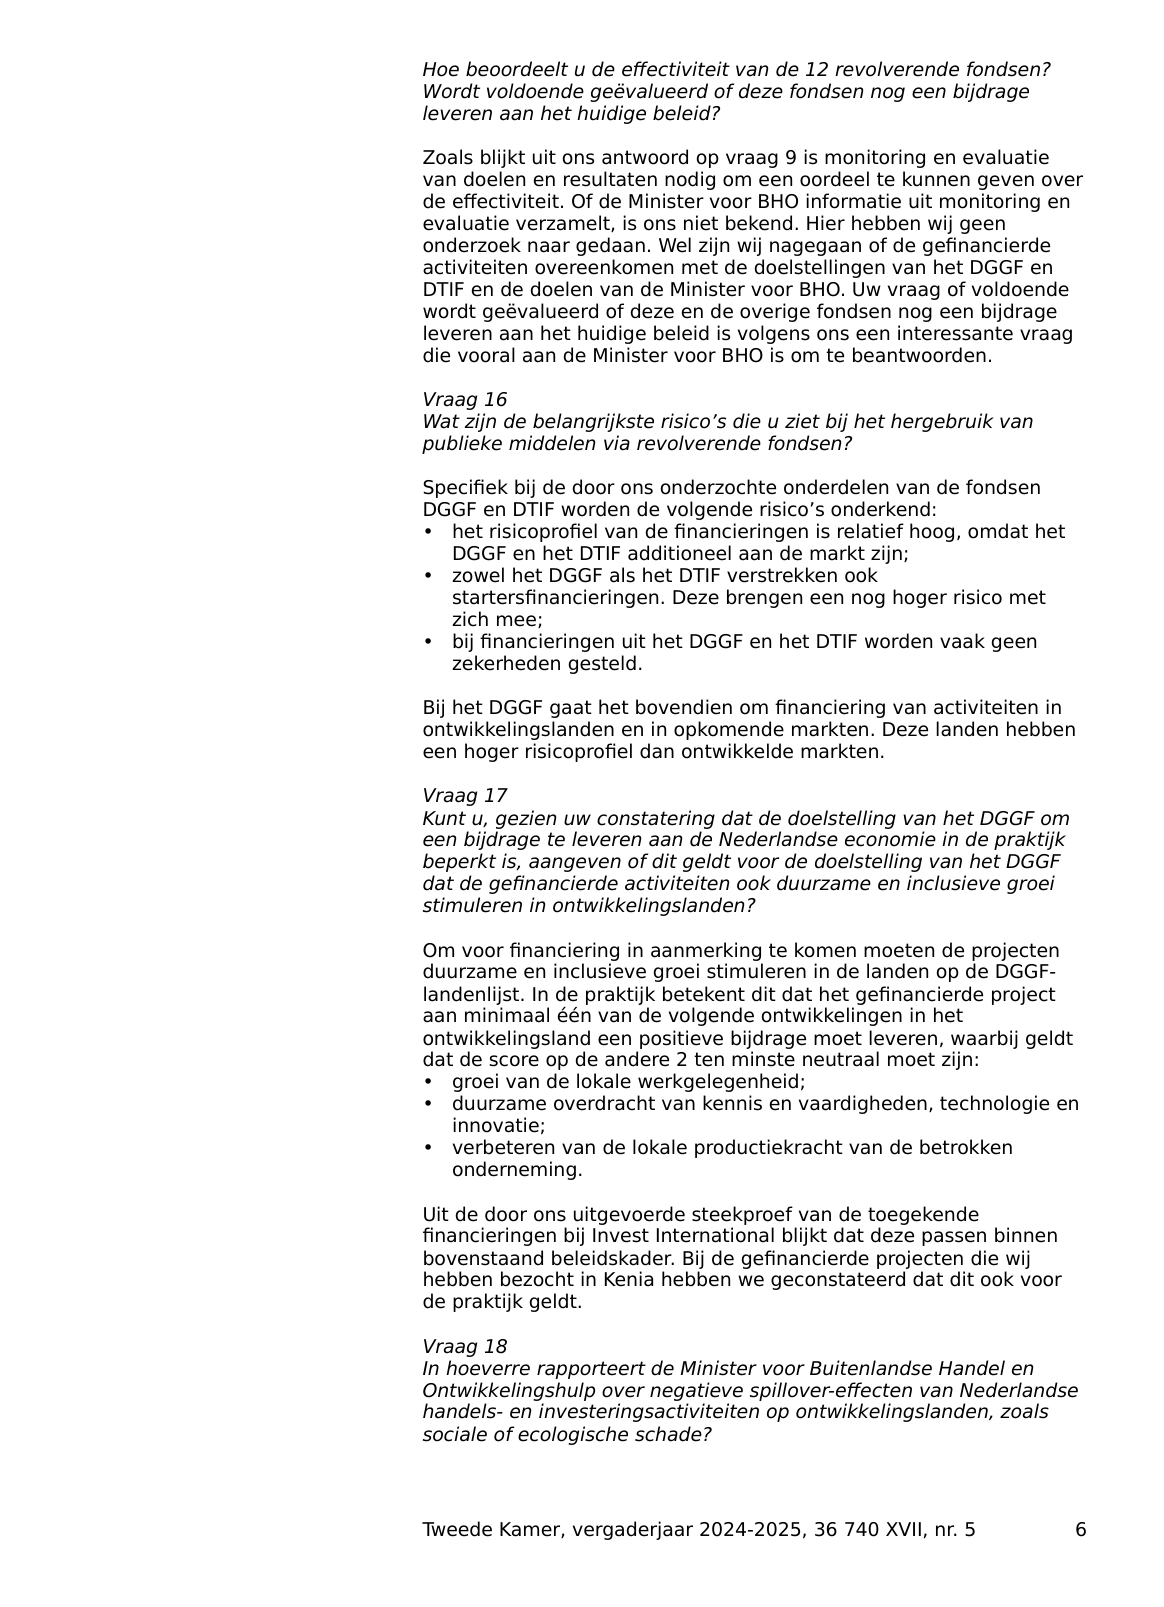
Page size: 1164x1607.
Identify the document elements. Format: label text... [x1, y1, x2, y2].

text Wat zijn de belangrijkste risico’s die u ziet bij het hergebruik van publieke middelen via revolverende fondsen? [422, 411, 1087, 455]
text • groei van de lokale werkgelegenheid; [422, 1071, 1087, 1093]
text Vraag 17 [422, 785, 1087, 807]
text In hoeverre rapporteert de Minister voor Buitenlandse Handel en Ontwikkelingshulp over negatieve spillover-effecten van Nederlandse handels- en investeringsactiviteiten op ontwikkelingslanden, zoals sociale of ecologische schade? [422, 1357, 1087, 1445]
text Hoe beoordeelt u de effectiviteit van de 12 revolverende fondsen? Wordt voldoende geëvalueerd of deze fondsen nog een bijdrage leveren aan het huidige beleid? [422, 59, 1087, 125]
text • duurzame overdracht van kennis en vaardigheden, technologie en innovatie; [422, 1093, 1087, 1137]
text Zoals blijkt uit ons antwoord op vraag 9 is monitoring en evaluatie van doelen en resultaten nodig om een oordeel te kunnen geven over de effectiviteit. Of de Minister voor BHO informatie uit monitoring en evaluatie verzamelt, is ons niet bekend. Hier hebben wij geen onderzoek naar gedaan. Wel zijn wij nagegaan of de gefinancierde activiteiten overeenkomen met de doelstellingen van het DGGF en DTIF en de doelen van de Minister voor BHO. Uw vraag of voldoende wordt geëvalueerd of deze en de overige fondsen nog een bijdrage leveren aan het huidige beleid is volgens ons een interessante vraag die vooral aan de Minister voor BHO is om te beantwoorden. [422, 147, 1087, 367]
text • het risicoprofiel van de financieringen is relatief hoog, omdat het DGGF en het DTIF additioneel aan de markt zijn; [422, 521, 1087, 565]
text Om voor financiering in aanmerking te komen moeten de projecten duurzame en inclusieve groei stimuleren in de landen op de DGGF-landenlijst. In de praktijk betekent dit dat het gefinancierde project aan minimaal één van de volgende ontwikkelingen in het ontwikkelingsland een positieve bijdrage moet leveren, waarbij geldt dat de score op de andere 2 ten minste neutraal moet zijn: [422, 939, 1087, 1071]
text • verbeteren van de lokale productiekracht van de betrokken onderneming. [422, 1137, 1087, 1181]
text Kunt u, gezien uw constatering dat de doelstelling van het DGGF om een bijdrage te leveren aan de Nederlandse economie in de praktijk beperkt is, aangeven of dit geldt voor de doelstelling van het DGGF dat de gefinancierde activiteiten ook duurzame en inclusieve groei stimuleren in ontwikkelingslanden? [422, 807, 1087, 917]
text Bij het DGGF gaat het bovendien om financiering van activiteiten in ontwikkelingslanden en in opkomende markten. Deze landen hebben een hoger risicoprofiel dan ontwikkelde markten. [422, 697, 1087, 763]
text • zowel het DGGF als het DTIF verstrekken ook startersfinancieringen. Deze brengen een nog hoger risico met zich mee; [422, 565, 1087, 631]
text Uit de door ons uitgevoerde steekproef van de toegekende financieringen bij Invest International blijkt dat deze passen binnen bovenstaand beleidskader. Bij de gefinancierde projecten die wij hebben bezocht in Kenia hebben we geconstateerd dat dit ook voor de praktijk geldt. [422, 1203, 1087, 1313]
text Specifiek bij de door ons onderzochte onderdelen van de fondsen DGGF en DTIF worden de volgende risico’s onderkend: [422, 477, 1087, 521]
text Vraag 16 [422, 389, 1087, 411]
text • bij financieringen uit het DGGF en het DTIF worden vaak geen zekerheden gesteld. [422, 631, 1087, 675]
text Vraag 18 [422, 1336, 1087, 1357]
